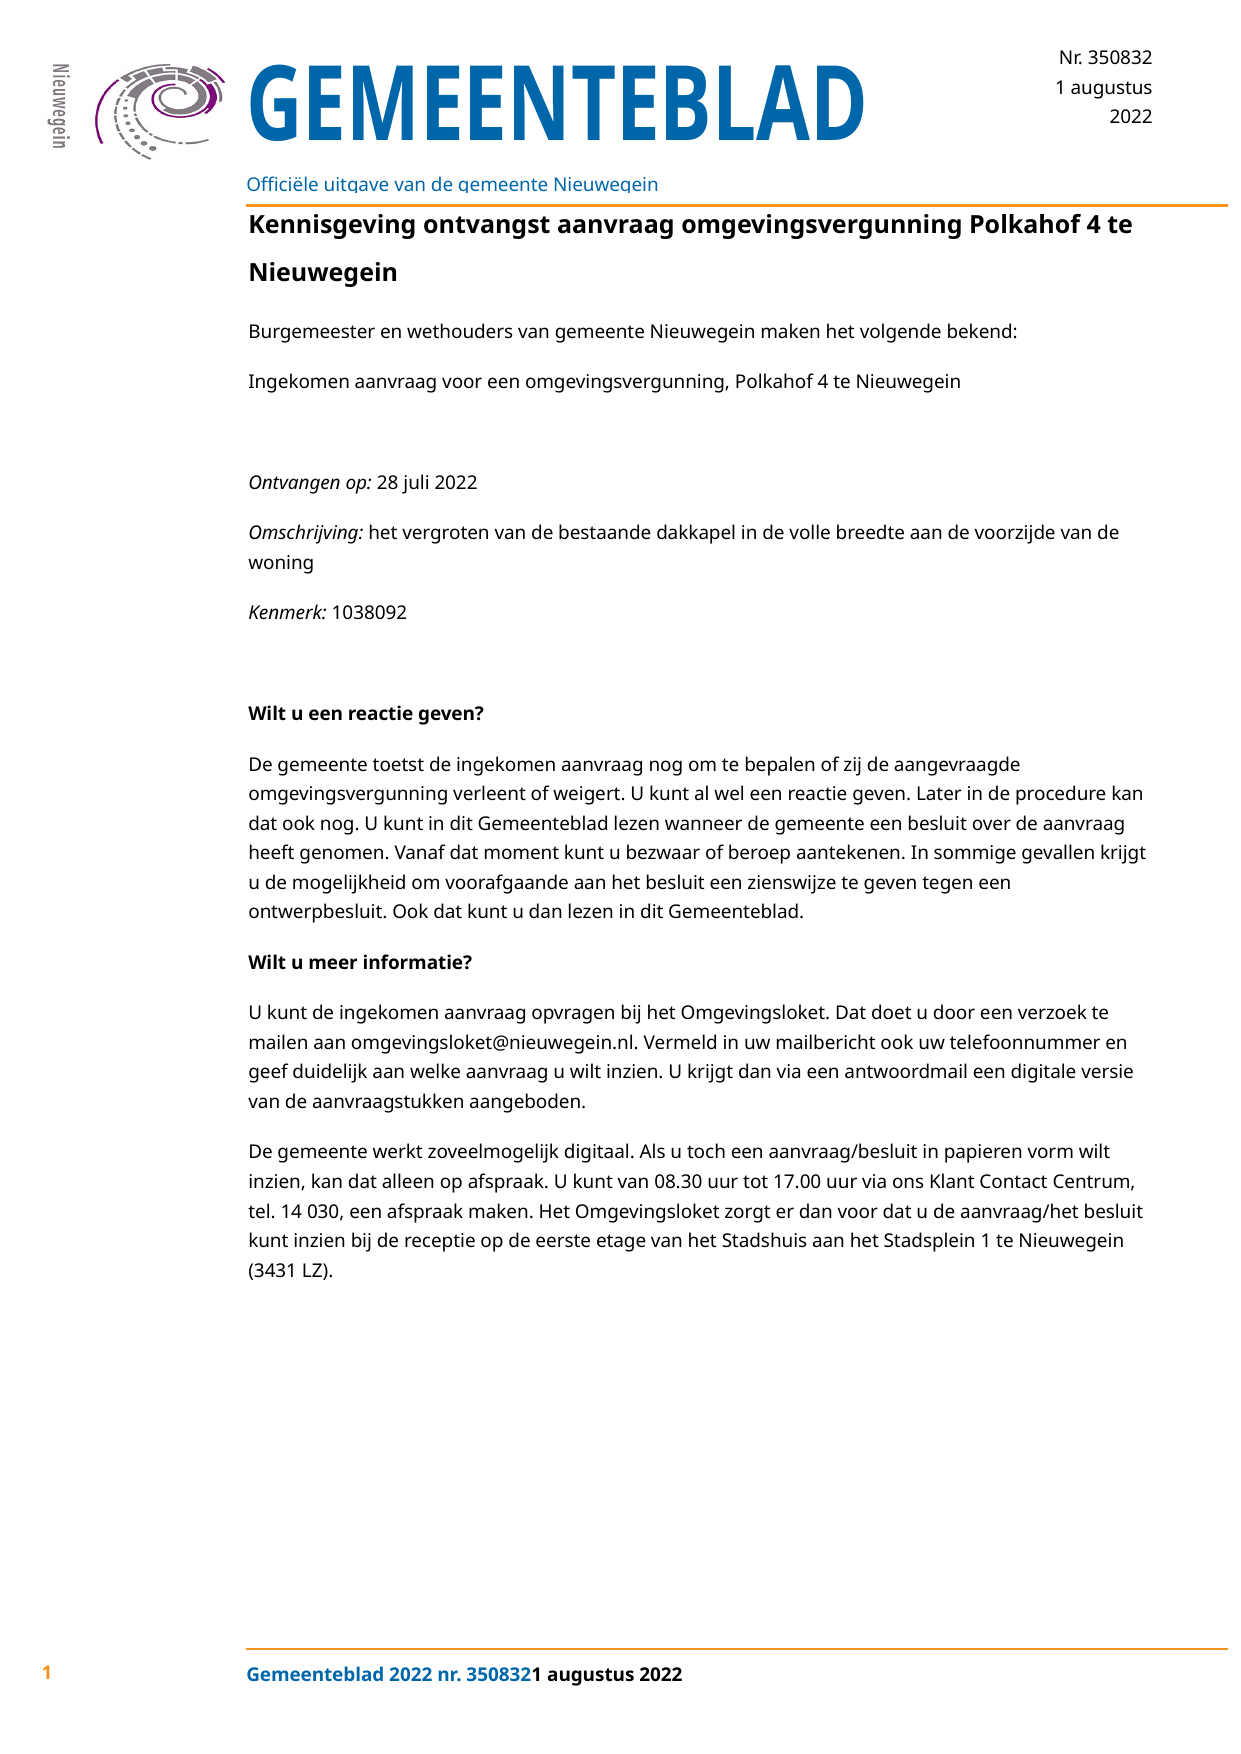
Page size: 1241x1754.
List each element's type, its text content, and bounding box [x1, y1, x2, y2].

text Wilt u meer informatie? [248, 949, 1152, 975]
text De gemeente werkt zoveelmogelijk digitaal. Als u toch een aanvraag/besluit in papieren vorm wilt inzien, kan dat alleen op afspraak. U kunt van 08.30 uur tot 17.00 uur via ons Klant Contact Centrum, tel. 14 030, een afspraak maken. Het Omgevingsloket zorgt er dan voor dat u de aanvraag/het besluit kunt inzien bij de receptie op de eerste etage van het Stadshuis aan het Stadsplein 1 te Nieuwegein (3431 LZ). [248, 1139, 1152, 1283]
text Omschrijving: het vergroten van de bestaande dakkapel in de volle breedte aan de voorzijde van de woning [248, 519, 1152, 575]
text Kennisgeving ontvangst aanvraag omgevingsvergunning Polkahof 4 te Nieuwegein [248, 207, 1152, 288]
text Wilt u een reactie geven? [248, 700, 1152, 726]
text Kenmerk: 1038092 [248, 599, 1152, 625]
text Ontvangen op: 28 juli 2022 [248, 469, 1152, 495]
picture [41, 47, 231, 172]
text De gemeente toetst de ingekomen aanvraag nog om te bepalen of zij de aangevraagde omgevingsvergunning verleent of weigert. U kunt al wel een reactie geven. Later in de procedure kan dat ook nog. U kunt in dit Gemeenteblad lezen wanneer de gemeente een besluit over de aanvraag heeft genomen. Vanaf dat moment kunt u bezwaar of beroep aantekenen. In sommige gevallen krijgt u de mogelijkheid om voorafgaande aan het besluit een zienswijze te geven tegen een ontwerpbesluit. Ook dat kunt u dan lezen in dit Gemeenteblad. [248, 751, 1152, 924]
text Ingekomen aanvraag voor een omgevingsvergunning, Polkahof 4 te Nieuwegein [248, 368, 1152, 394]
text Burgemeester en wethouders van gemeente Nieuwegein maken het volgende bekend: [248, 318, 1152, 344]
text U kunt de ingekomen aanvraag opvragen bij het Omgevingsloket. Dat doet u door een verzoek te mailen aan omgevingsloket@nieuwegein.nl. Vermeld in uw mailbericht ook uw telefoonnummer en geef duidelijk aan welke aanvraag u wilt inzien. U krijgt dan via een antwoordmail een digitale versie van de aanvraagstukken aangeboden. [248, 999, 1152, 1114]
